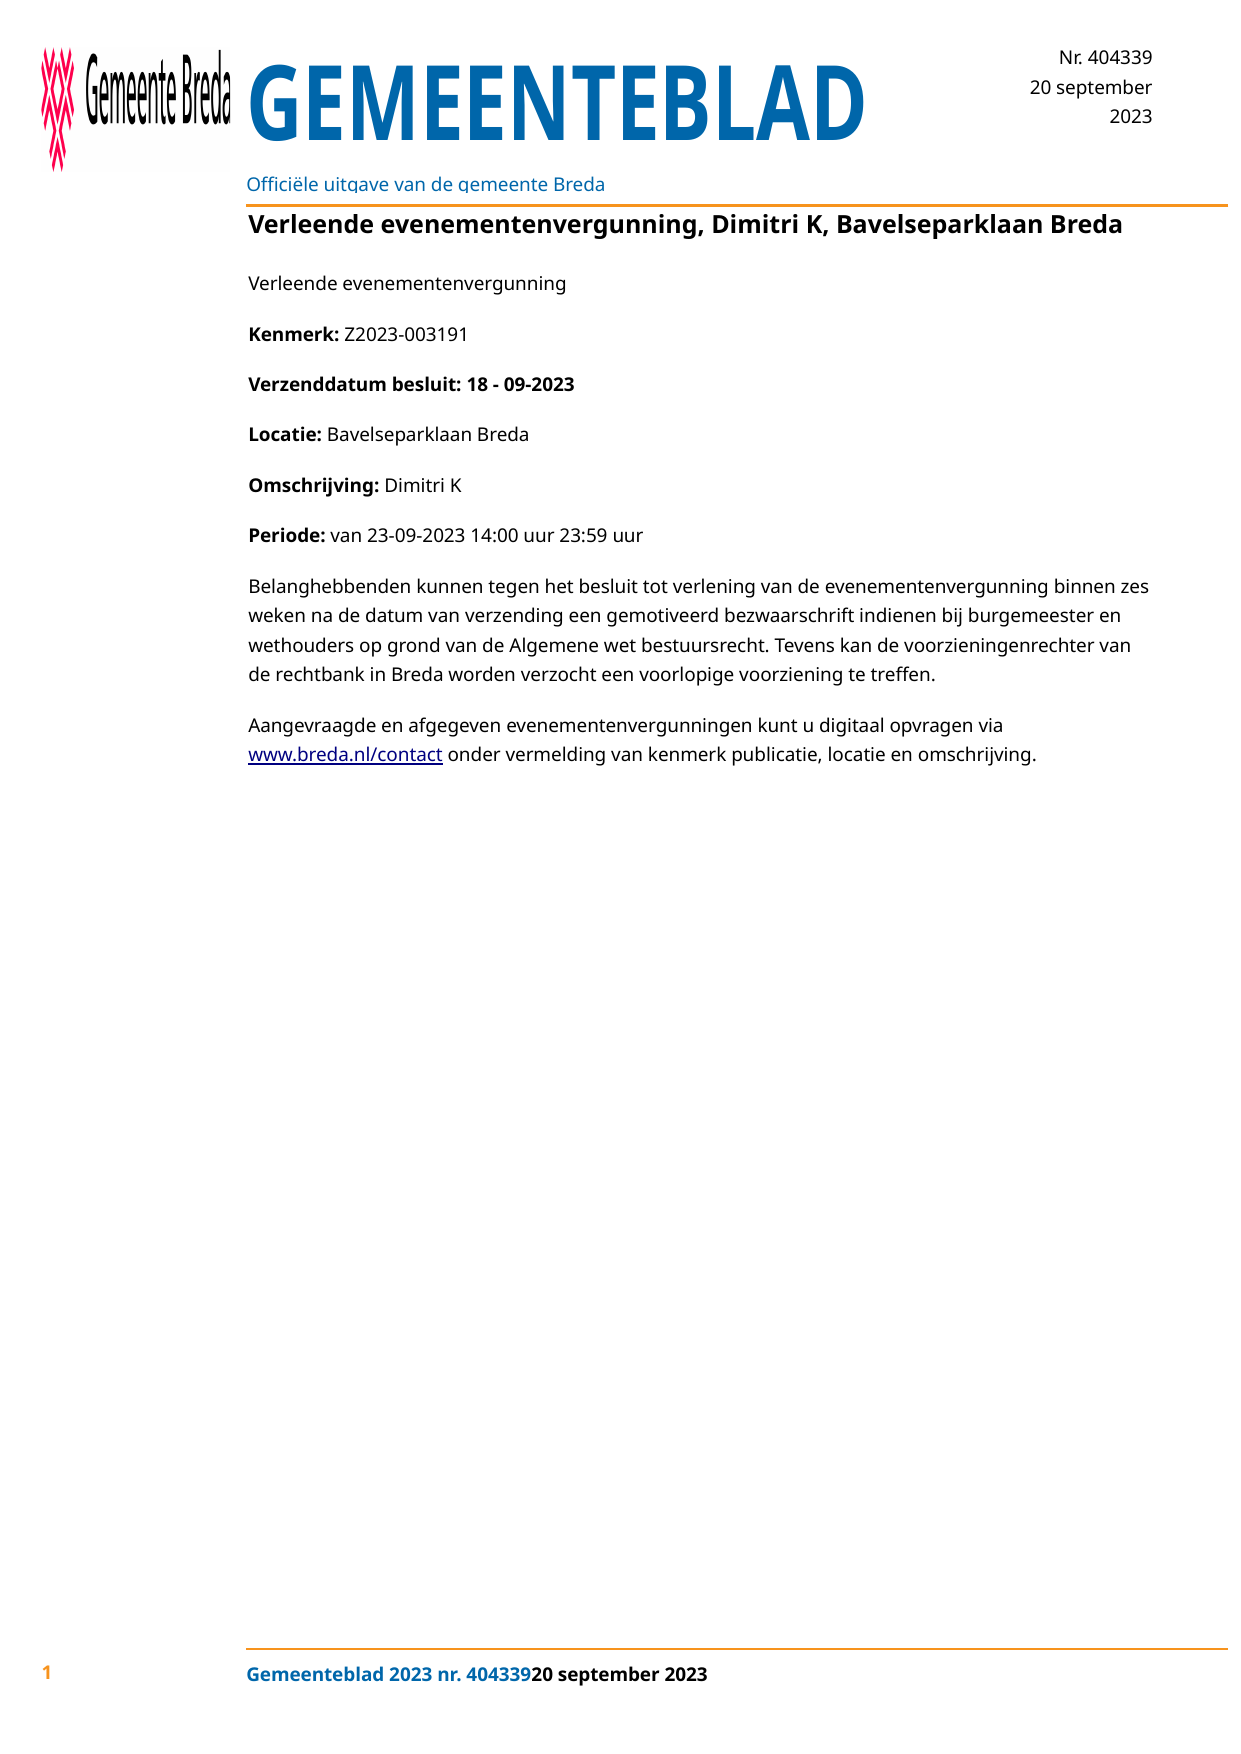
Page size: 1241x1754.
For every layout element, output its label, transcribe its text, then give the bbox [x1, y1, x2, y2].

text Verleende evenementenvergunning, Dimitri K, Bavelseparklaan Breda [248, 207, 1152, 241]
text Locatie: Bavelseparklaan Breda [248, 422, 1152, 447]
picture [41, 47, 231, 172]
text Aangevraagde en afgegeven evenementenvergunningen kunt u digitaal opvragen via www.breda.nl/contact onder vermelding van kenmerk publicatie, locatie en omschrijving. [248, 712, 1152, 767]
text Verleende evenementenvergunning [248, 270, 1152, 296]
text Periode: van 23-09-2023 14:00 uur 23:59 uur [248, 522, 1152, 548]
text Belanghebbenden kunnen tegen het besluit tot verlening van de evenementenvergunning binnen zes weken na de datum van verzending een gemotiveerd bezwaarschrift indienen bij burgemeester en wethouders op grond van de Algemene wet bestuursrecht. Tevens kan de voorzieningenrechter van de rechtbank in Breda worden verzocht een voorlopige voorziening te treffen. [248, 573, 1152, 687]
text Verzenddatum besluit: 18 - 09-2023 [248, 371, 1152, 397]
text Kenmerk: Z2023-003191 [248, 321, 1152, 346]
text Omschrijving: Dimitri K [248, 472, 1152, 498]
